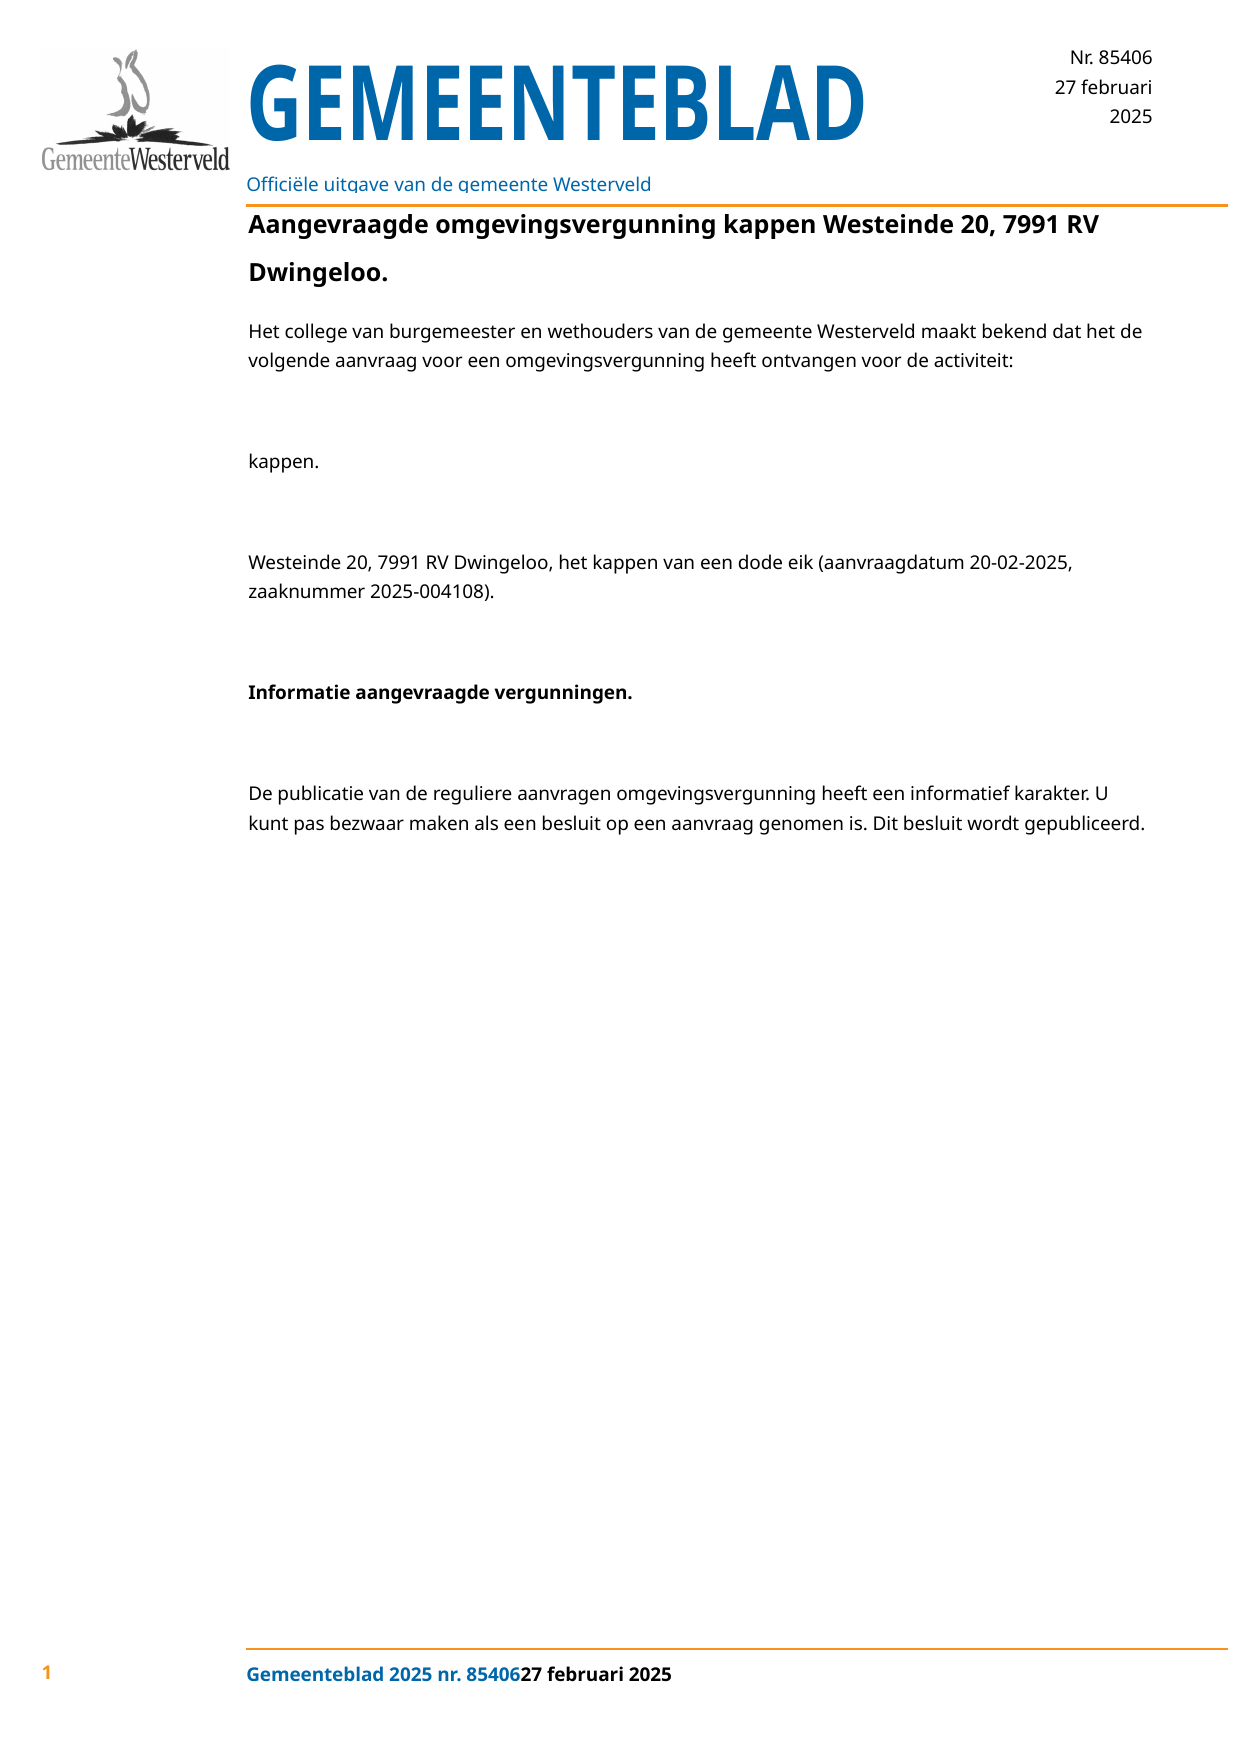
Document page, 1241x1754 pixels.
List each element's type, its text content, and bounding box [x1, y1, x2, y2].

text Het college van burgemeester en wethouders van de gemeente Westerveld maakt bekend dat het de volgende aanvraag voor een omgevingsvergunning heeft ontvangen voor de activiteit: [248, 318, 1152, 373]
text kappen. [248, 448, 1152, 474]
text Aangevraagde omgevingsvergunning kappen Westeinde 20, 7991 RV Dwingeloo. [248, 207, 1152, 288]
picture [41, 47, 231, 172]
text Informatie aangevraagde vergunningen. [248, 679, 1152, 705]
text Westeinde 20, 7991 RV Dwingeloo, het kappen van een dode eik (aanvraagdatum 20-02-2025, zaaknummer 2025-004108). [248, 549, 1152, 604]
text De publicatie van de reguliere aanvragen omgevingsvergunning heeft een informatief karakter. U kunt pas bezwaar maken als een besluit op een aanvraag genomen is. Dit besluit wordt gepubliceerd. [248, 780, 1152, 836]
